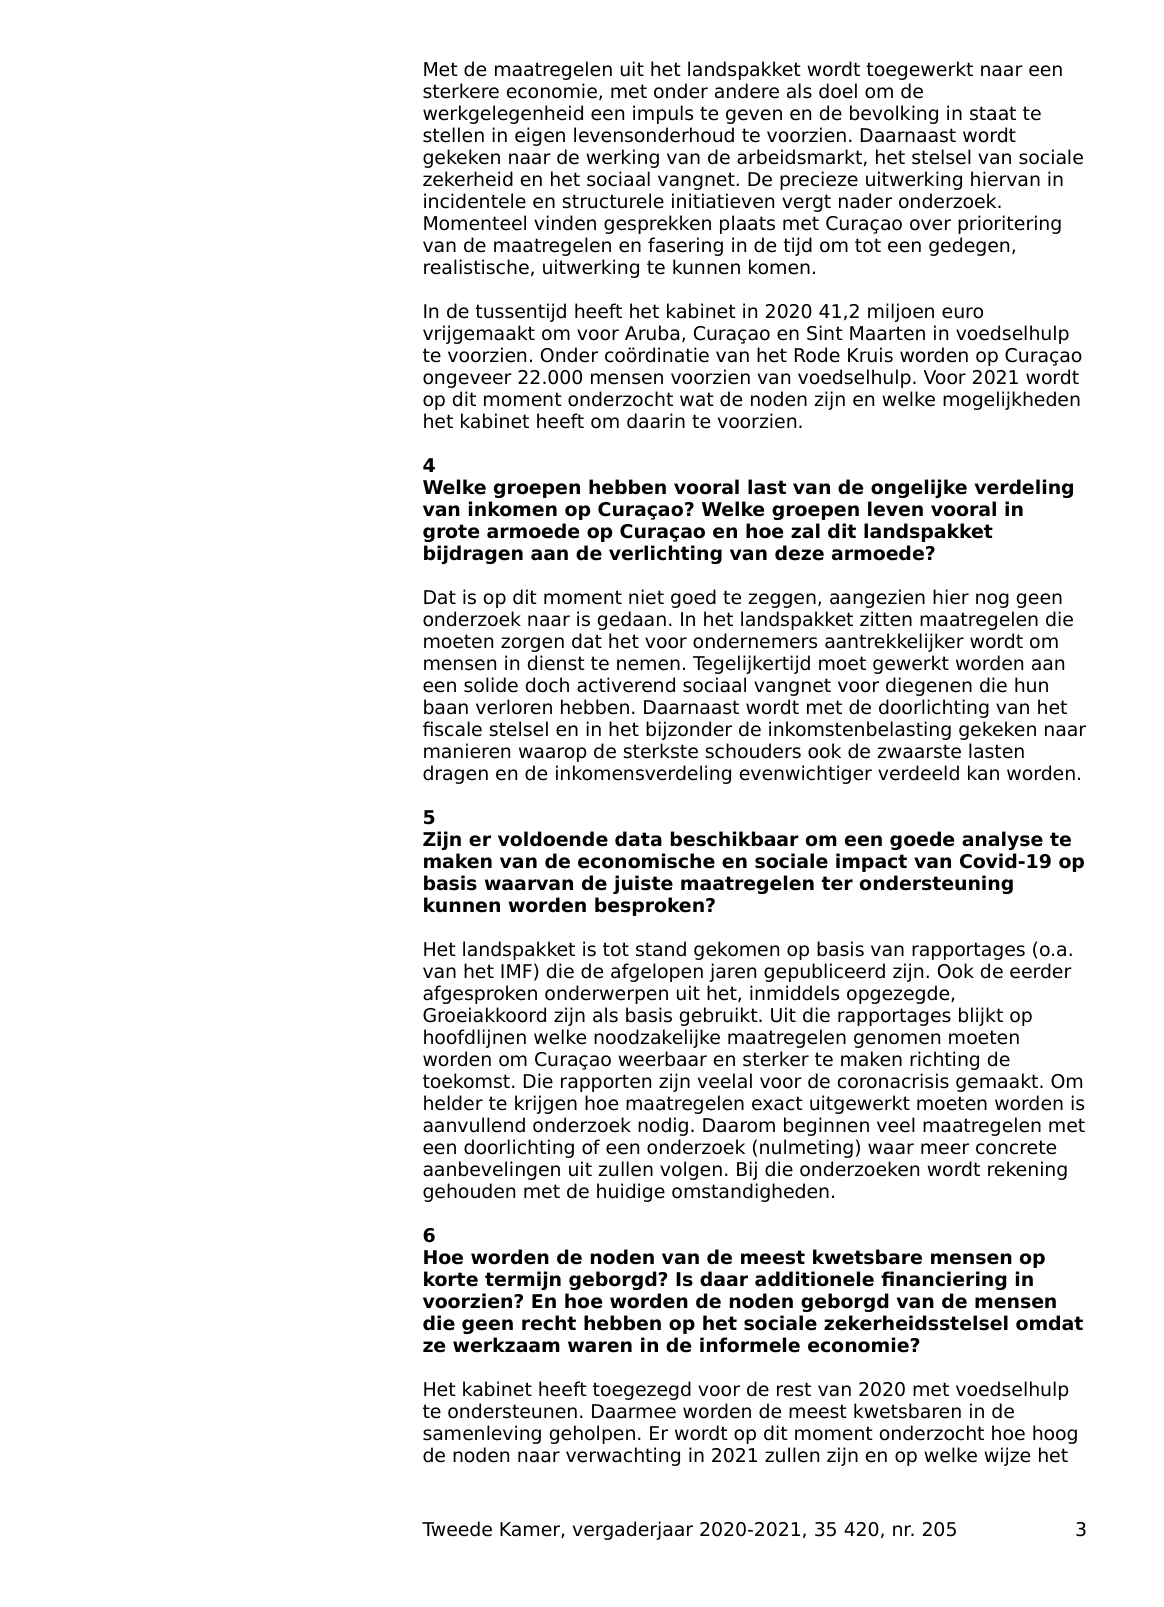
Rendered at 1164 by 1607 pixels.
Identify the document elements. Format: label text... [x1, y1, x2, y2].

text Welke groepen hebben vooral last van de ongelijke verdeling van inkomen op Curaçao? Welke groepen leven vooral in grote armoede op Curaçao en hoe zal dit landspakket bijdragen aan de verlichting van deze armoede? [422, 477, 1087, 565]
text 4 [422, 455, 1087, 477]
text Zijn er voldoende data beschikbaar om een goede analyse te maken van de economische en sociale impact van Covid-19 op basis waarvan de juiste maatregelen ter ondersteuning kunnen worden besproken? [422, 829, 1087, 917]
text 5 [422, 807, 1087, 829]
text Het landspakket is tot stand gekomen op basis van rapportages (o.a. van het IMF) die de afgelopen jaren gepubliceerd zijn. Ook de eerder afgesproken onderwerpen uit het, inmiddels opgezegde, Groeiakkoord zijn als basis gebruikt. Uit die rapportages blijkt op hoofdlijnen welke noodzakelijke maatregelen genomen moeten worden om Curaçao weerbaar en sterker te maken richting de toekomst. Die rapporten zijn veelal voor de coronacrisis gemaakt. Om helder te krijgen hoe maatregelen exact uitgewerkt moeten worden is aanvullend onderzoek nodig. Daarom beginnen veel maatregelen met een doorlichting of een onderzoek (nulmeting) waar meer concrete aanbevelingen uit zullen volgen. Bij die onderzoeken wordt rekening gehouden met de huidige omstandigheden. [422, 939, 1087, 1203]
text 6 [422, 1225, 1087, 1247]
text Het kabinet heeft toegezegd voor de rest van 2020 met voedselhulp te ondersteunen. Daarmee worden de meest kwetsbaren in de samenleving geholpen. Er wordt op dit moment onderzocht hoe hoog de noden naar verwachting in 2021 zullen zijn en op welke wijze het [422, 1379, 1087, 1467]
text In de tussentijd heeft het kabinet in 2020 41,2 miljoen euro vrijgemaakt om voor Aruba, Curaçao en Sint Maarten in voedselhulp te voorzien. Onder coördinatie van het Rode Kruis worden op Curaçao ongeveer 22.000 mensen voorzien van voedselhulp. Voor 2021 wordt op dit moment onderzocht wat de noden zijn en welke mogelijkheden het kabinet heeft om daarin te voorzien. [422, 301, 1087, 433]
text Dat is op dit moment niet goed te zeggen, aangezien hier nog geen onderzoek naar is gedaan. In het landspakket zitten maatregelen die moeten zorgen dat het voor ondernemers aantrekkelijker wordt om mensen in dienst te nemen. Tegelijkertijd moet gewerkt worden aan een solide doch activerend sociaal vangnet voor diegenen die hun baan verloren hebben. Daarnaast wordt met de doorlichting van het fiscale stelsel en in het bijzonder de inkomstenbelasting gekeken naar manieren waarop de sterkste schouders ook de zwaarste lasten dragen en de inkomensverdeling evenwichtiger verdeeld kan worden. [422, 587, 1087, 785]
text Hoe worden de noden van de meest kwetsbare mensen op korte termijn geborgd? Is daar additionele financiering in voorzien? En hoe worden de noden geborgd van de mensen die geen recht hebben op het sociale zekerheidsstelsel omdat ze werkzaam waren in de informele economie? [422, 1247, 1087, 1357]
text Met de maatregelen uit het landspakket wordt toegewerkt naar een sterkere economie, met onder andere als doel om de werkgelegenheid een impuls te geven en de bevolking in staat te stellen in eigen levensonderhoud te voorzien. Daarnaast wordt gekeken naar de werking van de arbeidsmarkt, het stelsel van sociale zekerheid en het sociaal vangnet. De precieze uitwerking hiervan in incidentele en structurele initiatieven vergt nader onderzoek. Momenteel vinden gesprekken plaats met Curaçao over prioritering van de maatregelen en fasering in de tijd om tot een gedegen, realistische, uitwerking te kunnen komen. [422, 59, 1087, 279]
